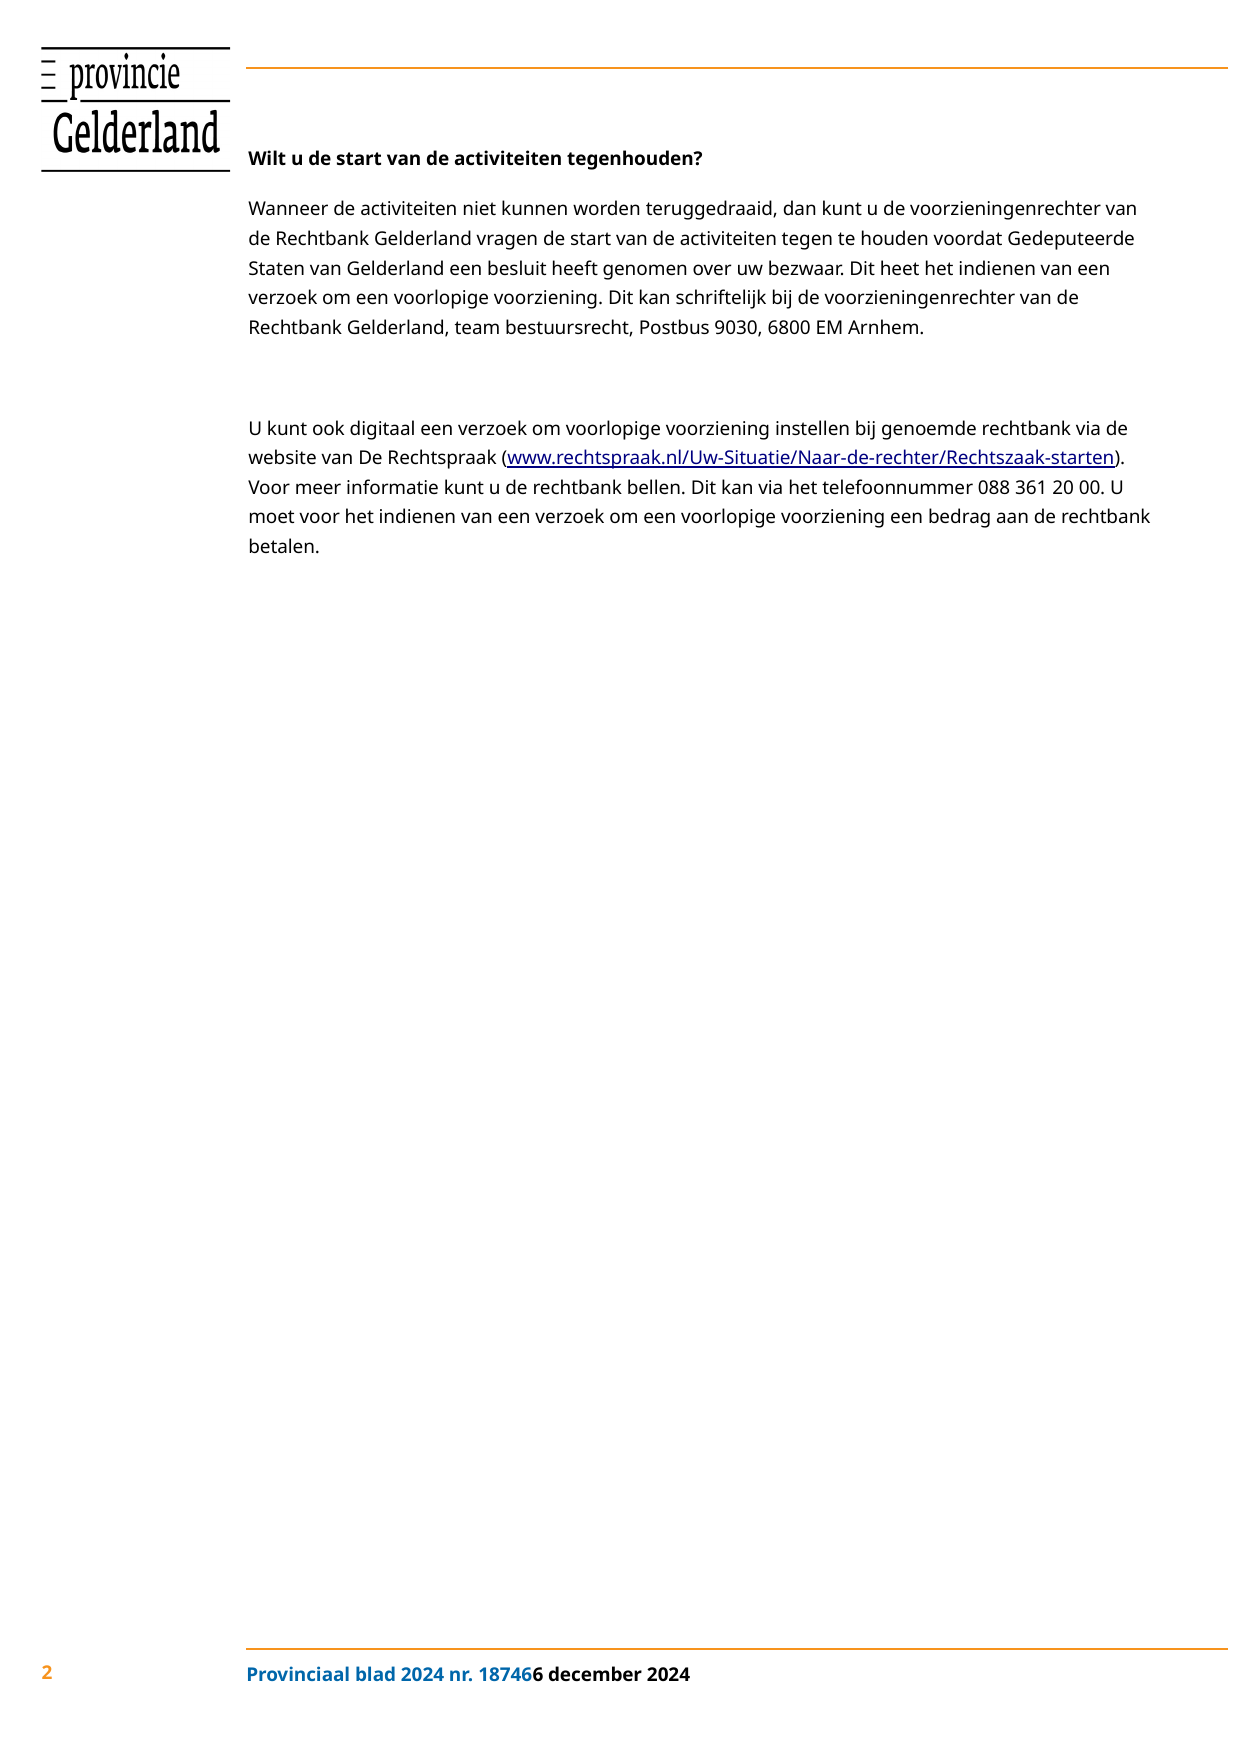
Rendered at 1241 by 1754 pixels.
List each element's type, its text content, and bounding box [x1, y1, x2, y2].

text Wanneer de activiteiten niet kunnen worden teruggedraaid, dan kunt u de voorzieningenrechter van de Rechtbank Gelderland vragen de start van de activiteiten tegen te houden voordat Gedeputeerde Staten van Gelderland een besluit heeft genomen over uw bezwaar. Dit heet het indienen van een verzoek om een voorlopige voorziening. Dit kan schriftelijk bij de voorzieningenrechter van de Rechtbank Gelderland, team bestuursrecht, Postbus 9030, 6800 EM Arnhem. [248, 196, 1152, 340]
text U kunt ook digitaal een verzoek om voorlopige voorziening instellen bij genoemde rechtbank via de website van De Rechtspraak (www.rechtspraak.nl/Uw-Situatie/Naar-de-rechter/Rechtszaak-starten). Voor meer informatie kunt u de rechtbank bellen. Dit kan via het telefoonnummer 088 361 20 00. U moet voor het indienen van een verzoek om een voorlopige voorziening een bedrag aan de rechtbank betalen. [248, 415, 1152, 559]
picture [41, 47, 231, 172]
text Wilt u de start van de activiteiten tegenhouden? [248, 145, 1152, 171]
